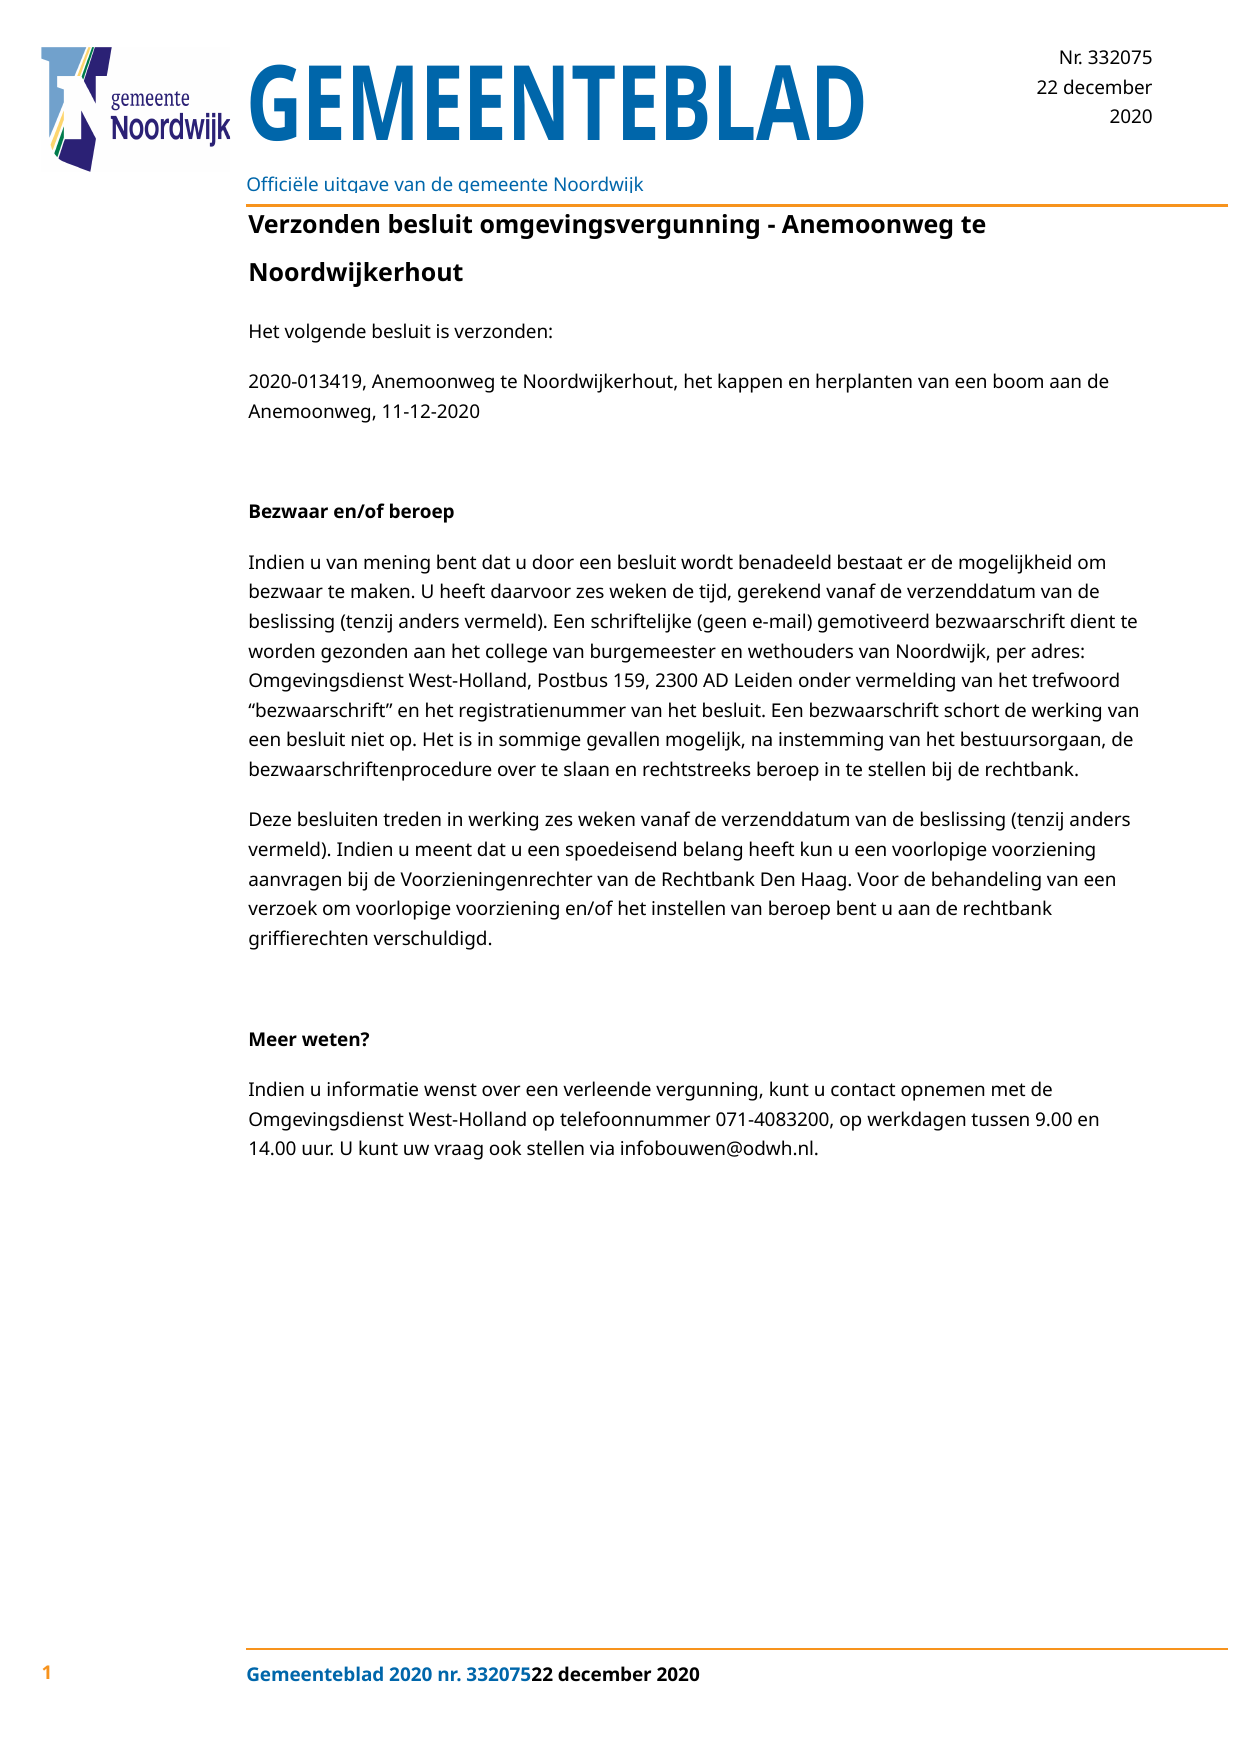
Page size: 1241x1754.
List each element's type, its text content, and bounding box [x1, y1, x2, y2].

text Verzonden besluit omgevingsvergunning - Anemoonweg te Noordwijkerhout [248, 207, 1152, 288]
text Deze besluiten treden in werking zes weken vanaf de verzenddatum van de beslissing (tenzij anders vermeld). Indien u meent dat u een spoedeisend belang heeft kun u een voorlopige voorziening aanvragen bij de Voorzieningenrechter van de Rechtbank Den Haag. Voor de behandeling van een verzoek om voorlopige voorziening en/of het instellen van beroep bent u aan de rechtbank griffierechten verschuldigd. [248, 807, 1152, 951]
text Bezwaar en/of beroep [248, 499, 1152, 524]
text Meer weten? [248, 1026, 1152, 1052]
text Indien u informatie wenst over een verleende vergunning, kunt u contact opnemen met de Omgevingsdienst West-Holland op telefoonnummer 071-4083200, op werkdagen tussen 9.00 en 14.00 uur. U kunt uw vraag ook stellen via infobouwen@odwh.nl. [248, 1076, 1152, 1161]
text 2020-013419, Anemoonweg te Noordwijkerhout, het kappen en herplanten van een boom aan de Anemoonweg, 11-12-2020 [248, 368, 1152, 424]
text Indien u van mening bent dat u door een besluit wordt benadeeld bestaat er de mogelijkheid om bezwaar te maken. U heeft daarvoor zes weken de tijd, gerekend vanaf de verzenddatum van de beslissing (tenzij anders vermeld). Een schriftelijke (geen e-mail) gemotiveerd bezwaarschrift dient te worden gezonden aan het college van burgemeester en wethouders van Noordwijk, per adres: Omgevingsdienst West-Holland, Postbus 159, 2300 AD Leiden onder vermelding van het trefwoord “bezwaarschrift” en het registratienummer van het besluit. Een bezwaarschrift schort de werking van een besluit niet op. Het is in sommige gevallen mogelijk, na instemming van het bestuursorgaan, de bezwaarschriftenprocedure over te slaan en rechtstreeks beroep in te stellen bij de rechtbank. [248, 549, 1152, 782]
picture [41, 47, 231, 172]
text Het volgende besluit is verzonden: [248, 318, 1152, 344]
